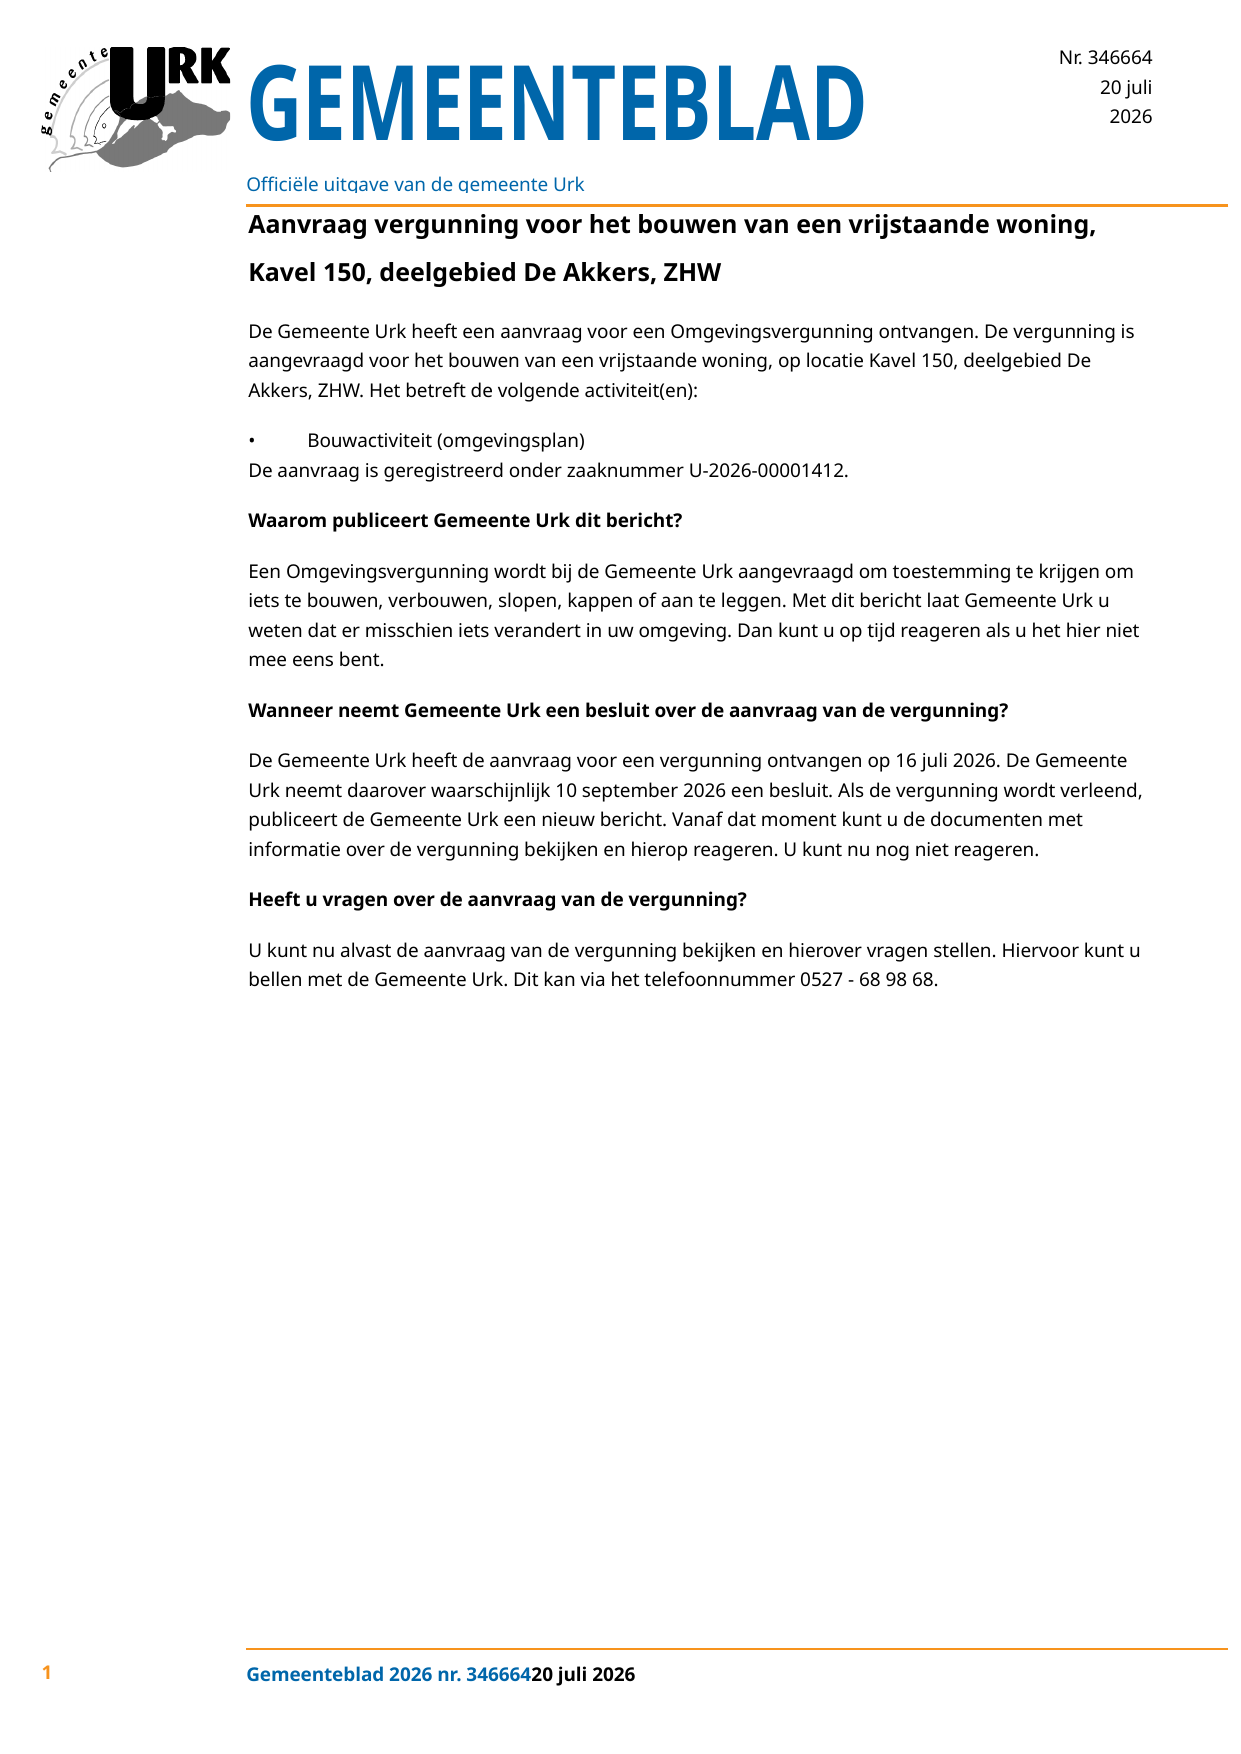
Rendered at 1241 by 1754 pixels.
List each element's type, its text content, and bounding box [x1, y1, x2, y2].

picture [41, 47, 231, 172]
text De Gemeente Urk heeft een aanvraag voor een Omgevingsvergunning ontvangen. De vergunning is aangevraagd voor het bouwen van een vrijstaande woning, op locatie Kavel 150, deelgebied De Akkers, ZHW. Het betreft de volgende activiteit(en): [248, 318, 1152, 403]
text De Gemeente Urk heeft de aanvraag voor een vergunning ontvangen op 16 juli 2026. De Gemeente Urk neemt daarover waarschijnlijk 10 september 2026 een besluit. Als de vergunning wordt verleend, publiceert de Gemeente Urk een nieuw bericht. Vanaf dat moment kunt u de documenten met informatie over de vergunning bekijken en hierop reageren. U kunt nu nog niet reageren. [248, 747, 1152, 862]
text Waarom publiceert Gemeente Urk dit bericht? [248, 507, 1152, 533]
text De aanvraag is geregistreerd onder zaaknummer U-2026-00001412. [248, 457, 1152, 483]
text Een Omgevingsvergunning wordt bij de Gemeente Urk aangevraagd om toestemming te krijgen om iets te bouwen, verbouwen, slopen, kappen of aan te leggen. Met dit bericht laat Gemeente Urk u weten dat er misschien iets verandert in uw omgeving. Dan kunt u op tijd reageren als u het hier niet mee eens bent. [248, 558, 1152, 672]
text Heeft u vragen over de aanvraag van de vergunning? [248, 887, 1152, 912]
text Aanvraag vergunning voor het bouwen van een vrijstaande woning, Kavel 150, deelgebied De Akkers, ZHW [248, 207, 1152, 288]
text U kunt nu alvast de aanvraag van de vergunning bekijken en hierover vragen stellen. Hiervoor kunt u bellen met de Gemeente Urk. Dit kan via het telefoonnummer 0527 - 68 98 68. [248, 937, 1152, 992]
text Wanneer neemt Gemeente Urk een besluit over de aanvraag van de vergunning? [248, 697, 1152, 723]
list Bouwactiviteit (omgevingsplan) [248, 427, 1152, 453]
